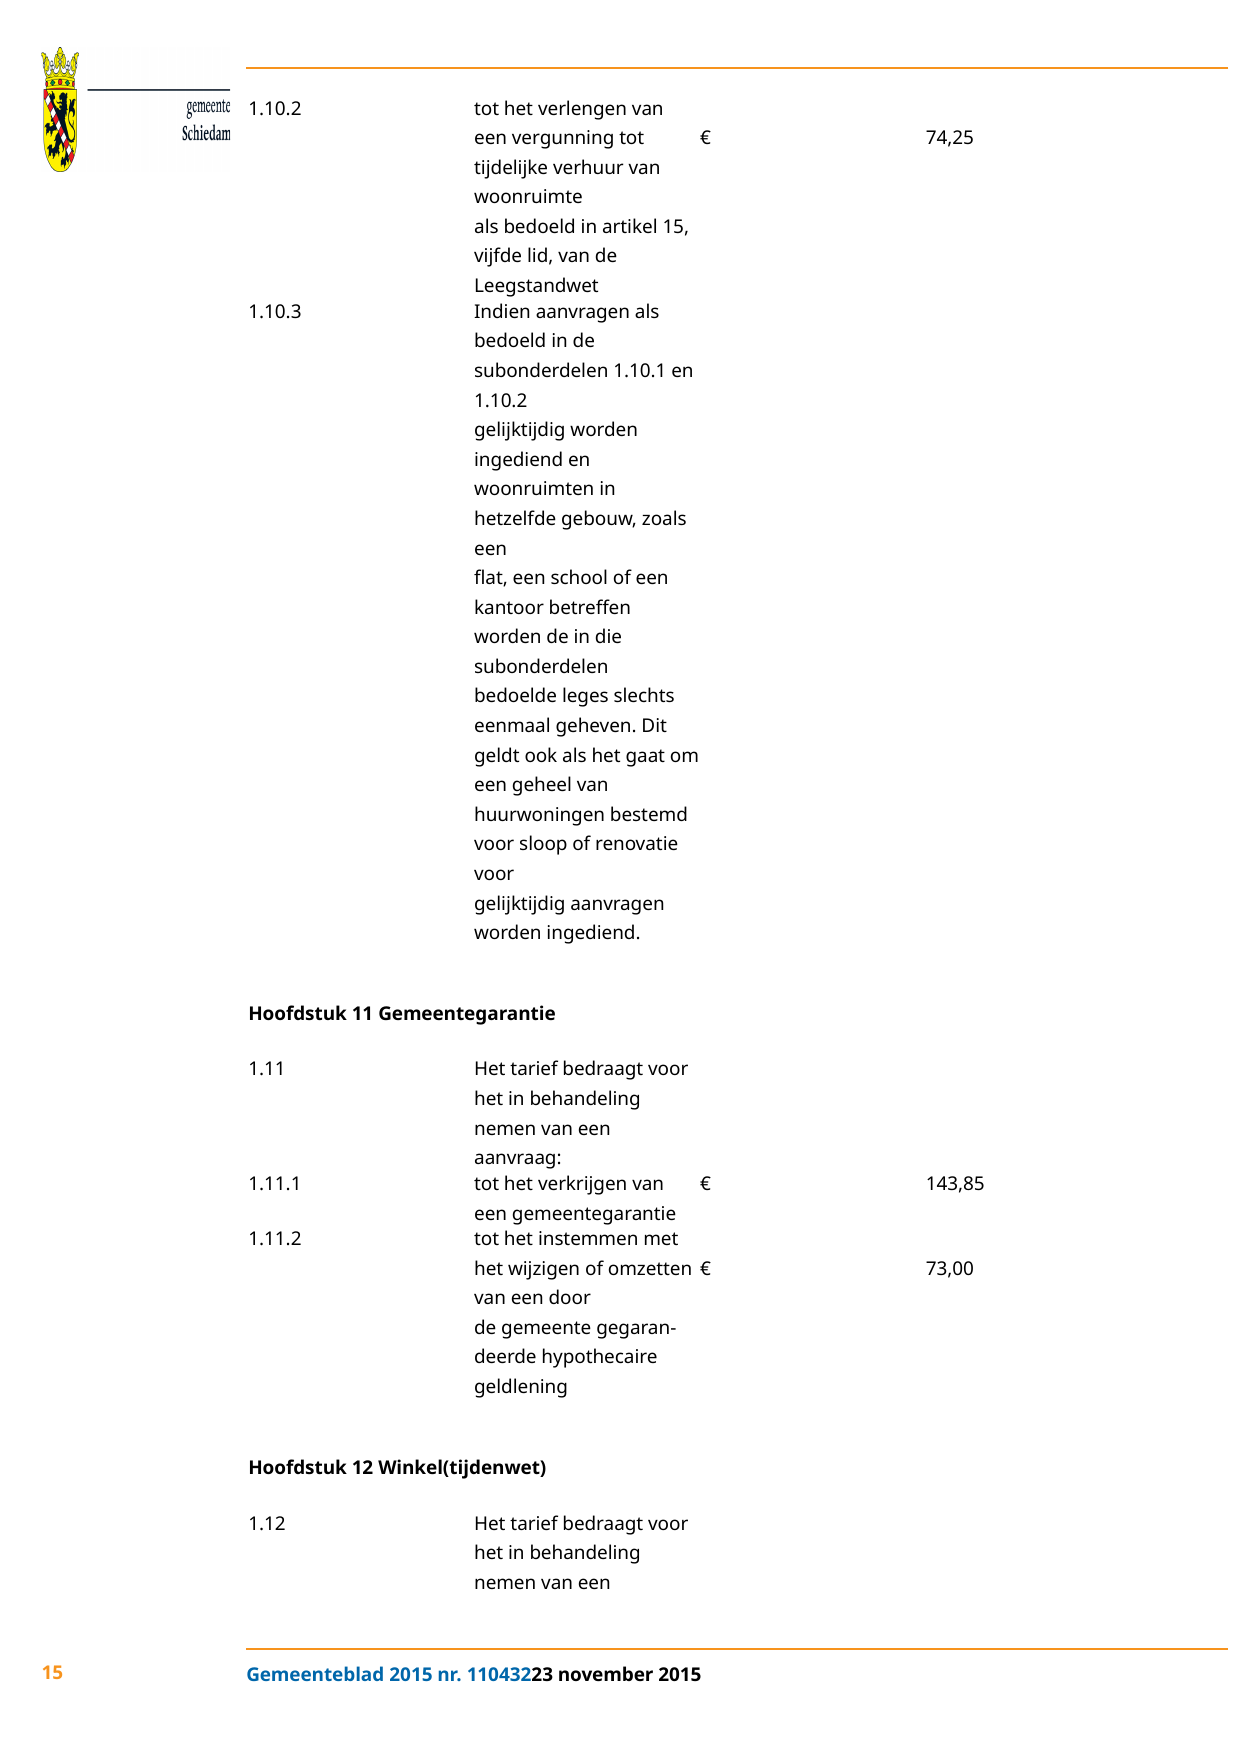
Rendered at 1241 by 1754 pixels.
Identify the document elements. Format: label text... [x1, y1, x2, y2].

table_cell tot het verlengen van een vergunning tot tijdelijke verhuur van woonruimte als bedoeld in artikel 15, vijfde lid, van de Leegstandwet [474, 95, 700, 298]
table_header [700, 1510, 926, 1594]
table_header [926, 1510, 1152, 1594]
table_cell 74,25 [926, 95, 1152, 298]
table_header Het tarief bedraagt voor het in behandeling nemen van een aanvraag: [474, 1056, 700, 1170]
table_cell [700, 298, 926, 945]
table_cell € [700, 95, 926, 298]
text Hoofdstuk 12 Winkel(tijdenwet) [248, 1454, 1152, 1480]
table_cell 143,85 [926, 1170, 1152, 1225]
table_header Het tarief bedraagt voor het in behandeling nemen van een [474, 1510, 700, 1594]
table_header [700, 1056, 926, 1170]
table_cell € [700, 1170, 926, 1225]
table_cell 1.11.1 [248, 1170, 474, 1225]
table_header [926, 1056, 1152, 1170]
table_cell 1.11.2 [248, 1225, 474, 1399]
table_cell tot het verkrijgen van een gemeentegarantie [474, 1170, 700, 1225]
table_header 1.11 [248, 1056, 474, 1170]
text Hoofdstuk 11 Gemeentegarantie [248, 1000, 1152, 1026]
table_cell Indien aanvragen als bedoeld in de subonderdelen 1.10.1 en 1.10.2 gelijktijdig worden ingediend en woonruimten in hetzelfde gebouw, zoals een flat, een school of een kantoor betreffen worden de in die subonderdelen bedoelde leges slechts eenmaal geheven. Dit geldt ook als het gaat om een geheel van huurwoningen bestemd voor sloop of renovatie voor gelijktijdig aanvragen worden ingediend. [474, 298, 700, 945]
table_cell [926, 298, 1152, 945]
table_cell 1.10.3 [248, 298, 474, 945]
table_header 1.12 [248, 1510, 474, 1594]
table_cell tot het instemmen met het wijzigen of omzetten van een door de gemeente gegaran­deerde hypo­thecaire geldlening [474, 1225, 700, 1399]
table_cell 1.10.2 [248, 95, 474, 298]
picture [41, 47, 231, 172]
table_cell € [700, 1225, 926, 1399]
table_cell 73,00 [926, 1225, 1152, 1399]
